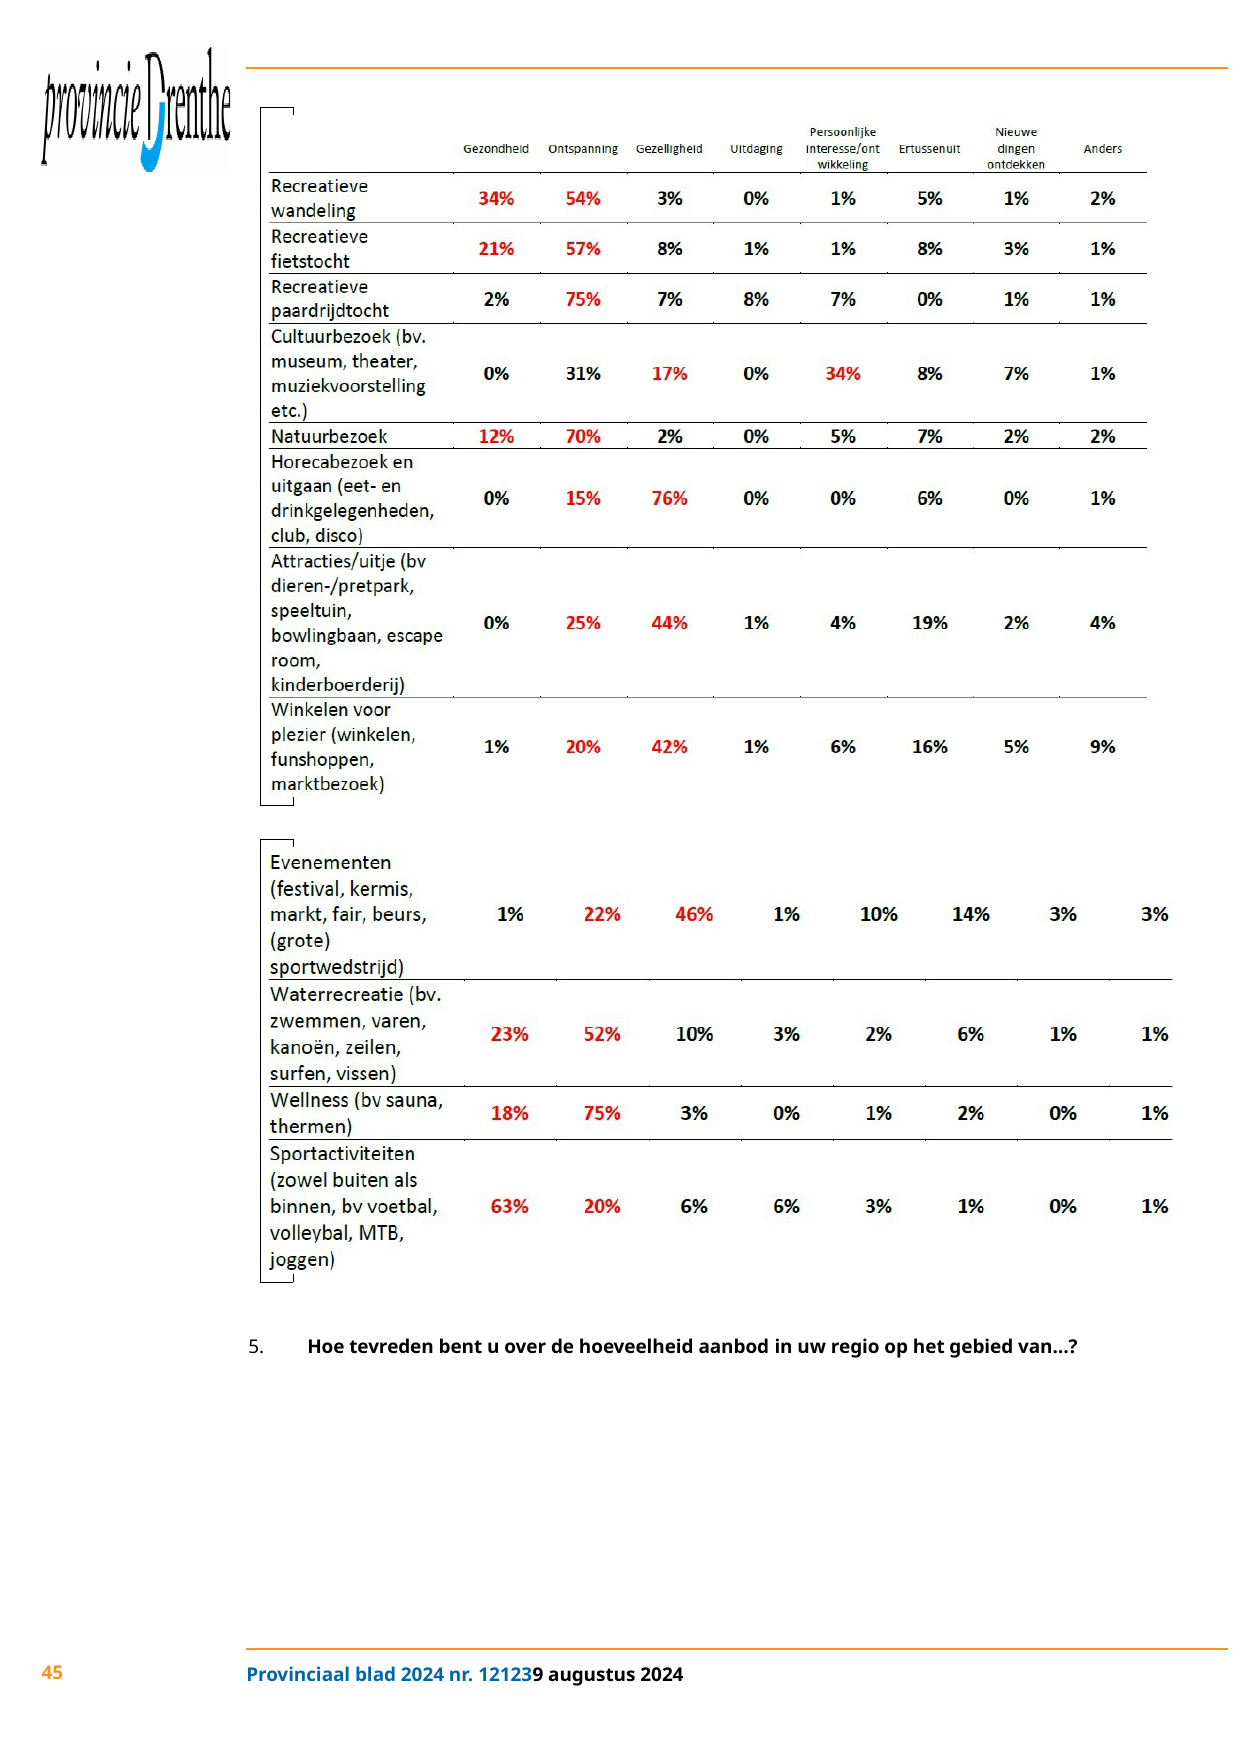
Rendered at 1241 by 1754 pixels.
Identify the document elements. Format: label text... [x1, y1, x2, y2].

picture [41, 47, 231, 172]
list Hoe tevreden bent u over de hoeveelheid aanbod in uw regio op het gebied van…? [248, 1333, 1152, 1359]
picture [268, 115, 1173, 797]
picture [268, 847, 1173, 1274]
